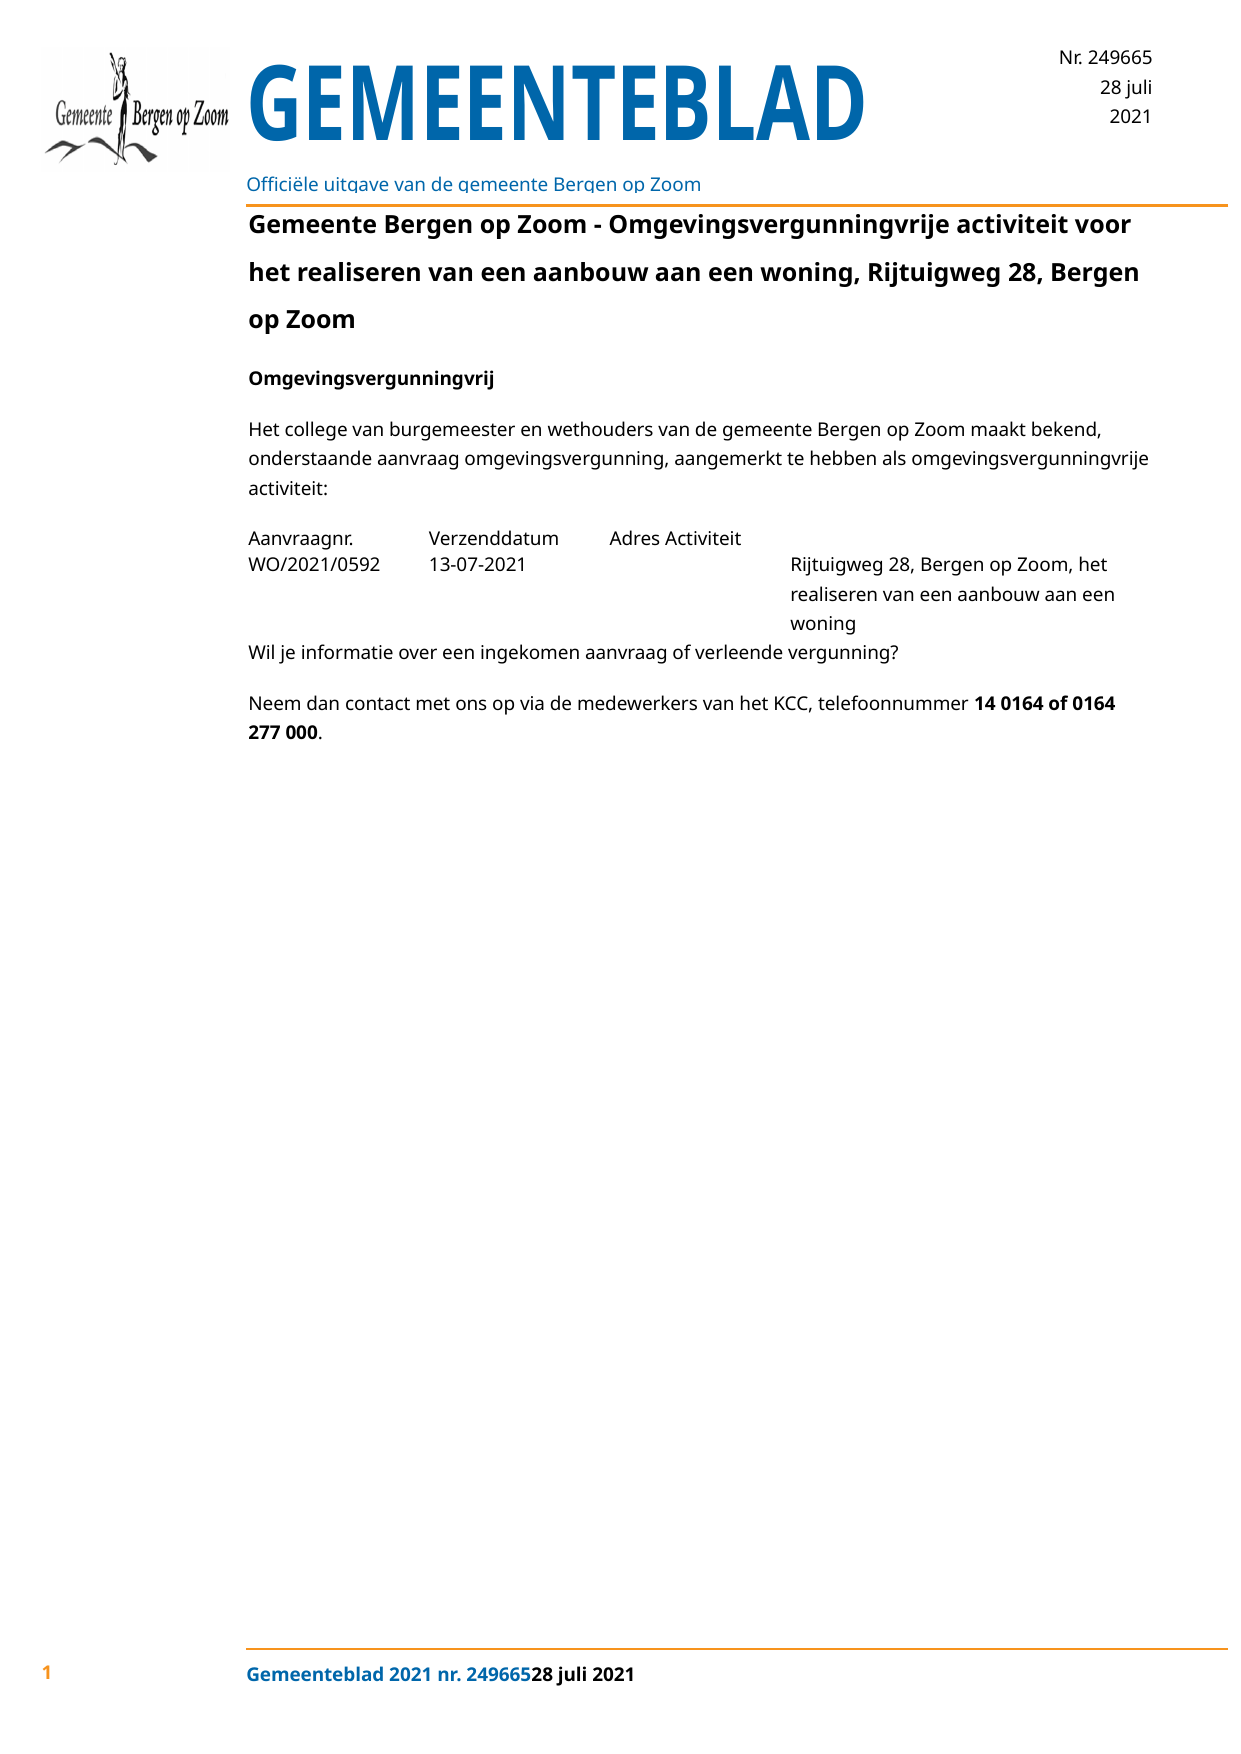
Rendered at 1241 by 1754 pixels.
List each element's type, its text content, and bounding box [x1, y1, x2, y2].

table_cell 13-07-2021 [429, 551, 790, 636]
table_header [971, 526, 1152, 551]
picture [41, 47, 231, 172]
table_cell Rijtuigweg 28, Bergen op Zoom, het realiseren van een aanbouw aan een woning [790, 551, 1152, 636]
text Gemeente Bergen op Zoom - Omgevingsvergunningvrije activiteit voor het realiseren van een aanbouw aan een woning, Rijtuigweg 28, Bergen op Zoom [248, 207, 1152, 336]
text Het college van burgemeester en wethouders van de gemeente Bergen op Zoom maakt bekend, onderstaande aanvraag omgevingsvergunning, aangemerkt te hebben als omgevingsvergunningvrije activiteit: [248, 416, 1152, 501]
text Neem dan contact met ons op via de medewerkers van het KCC, telefoonnummer 14 0164 of 0164 277 000. [248, 690, 1152, 745]
table_header Aanvraagnr. [248, 526, 429, 551]
table_cell WO/2021/0592 [248, 551, 429, 636]
text Wil je informatie over een ingekomen aanvraag of verleende vergunning? [248, 639, 1152, 665]
table_header Adres Activiteit [609, 526, 971, 551]
text Omgevingsvergunningvrij [248, 366, 1152, 391]
table_header Verzenddatum [429, 526, 609, 551]
